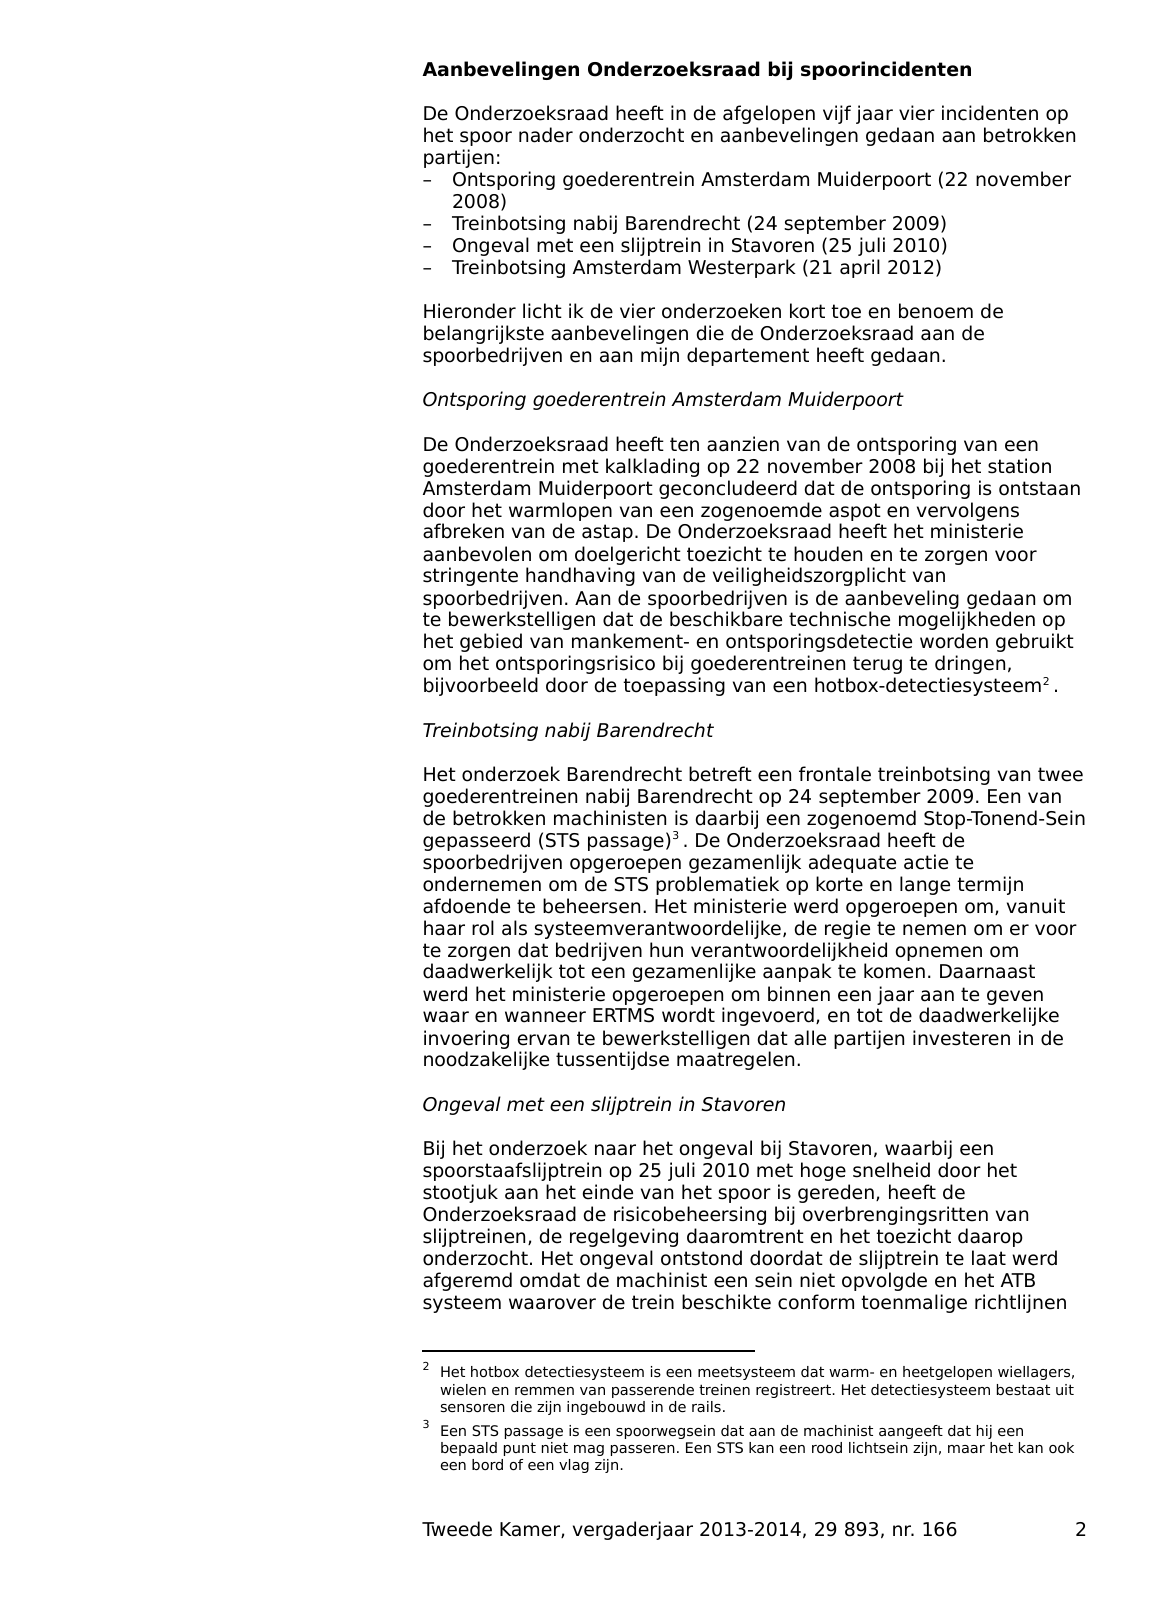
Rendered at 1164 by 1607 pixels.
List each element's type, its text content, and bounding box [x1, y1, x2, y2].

subtitle Ontsporing goederentrein Amsterdam Muiderpoort [422, 389, 1087, 411]
text De Onderzoeksraad heeft in de afgelopen vijf jaar vier incidenten op het spoor nader onderzocht en aanbevelingen gedaan aan betrokken partijen: [422, 103, 1087, 169]
text – Treinbotsing Amsterdam Westerpark (21 april 2012) [422, 257, 1087, 279]
text – Ontsporing goederentrein Amsterdam Muiderpoort (22 november 2008) [422, 169, 1087, 213]
text Het hotbox detectiesysteem is een meetsysteem dat warm- en heetgelopen wiellagers, wielen en remmen van passerende treinen registreert. Het detectiesysteem bestaat uit sensoren die zijn ingebouwd in de rails. [422, 1360, 1087, 1416]
text – Ongeval met een slijptrein in Stavoren (25 juli 2010) [422, 235, 1087, 257]
subtitle Treinbotsing nabij Barendrecht [422, 719, 1087, 741]
text Hieronder licht ik de vier onderzoeken kort toe en benoem de belangrijkste aanbevelingen die de Onderzoeksraad aan de spoorbedrijven en aan mijn departement heeft gedaan. [422, 301, 1087, 367]
text Het onderzoek Barendrecht betreft een frontale treinbotsing van twee goederentreinen nabij Barendrecht op 24 september 2009. Een van de betrokken machinisten is daarbij een zogenoemd Stop-Tonend-Sein gepasseerd (STS passage). De Onderzoeksraad heeft de spoorbedrijven opgeroepen gezamenlijk adequate actie te ondernemen om de STS problematiek op korte en lange termijn afdoende te beheersen. Het ministerie werd opgeroepen om, vanuit haar rol als systeemverantwoordelijke, de regie te nemen om er voor te zorgen dat bedrijven hun verantwoordelijkheid opnemen om daadwerkelijk tot een gezamenlijke aanpak te komen. Daarnaast werd het ministerie opgeroepen om binnen een jaar aan te geven waar en wanneer ERTMS wordt ingevoerd, en tot de daadwerkelijke invoering ervan te bewerkstelligen dat alle partijen investeren in de noodzakelijke tussentijdse maatregelen. [422, 764, 1087, 1071]
subtitle Ongeval met een slijptrein in Stavoren [422, 1093, 1087, 1116]
text Een STS passage is een spoorwegsein dat aan de machinist aangeeft dat hij een bepaald punt niet mag passeren. Een STS kan een rood lichtsein zijn, maar het kan ook een bord of een vlag zijn. [422, 1418, 1087, 1474]
text De Onderzoeksraad heeft ten aanzien van de ontsporing van een goederentrein met kalklading op 22 november 2008 bij het station Amsterdam Muiderpoort geconcludeerd dat de ontsporing is ontstaan door het warmlopen van een zogenoemde aspot en vervolgens afbreken van de astap. De Onderzoeksraad heeft het ministerie aanbevolen om doelgericht toezicht te houden en te zorgen voor stringente handhaving van de veiligheidszorgplicht van spoorbedrijven. Aan de spoorbedrijven is de aanbeveling gedaan om te bewerkstelligen dat de beschikbare technische mogelijkheden op het gebied van mankement- en ontsporingsdetectie worden gebruikt om het ontsporingsrisico bij goederentreinen terug te dringen, bijvoorbeeld door de toepassing van een hotbox-detectiesysteem. [422, 433, 1087, 697]
text – Treinbotsing nabij Barendrecht (24 september 2009) [422, 213, 1087, 235]
subtitle Aanbevelingen Onderzoeksraad bij spoorincidenten [422, 59, 1087, 81]
text Bij het onderzoek naar het ongeval bij Stavoren, waarbij een spoorstaafslijptrein op 25 juli 2010 met hoge snelheid door het stootjuk aan het einde van het spoor is gereden, heeft de Onderzoeksraad de risicobeheersing bij overbrengingsritten van slijptreinen, de regelgeving daaromtrent en het toezicht daarop onderzocht. Het ongeval ontstond doordat de slijptrein te laat werd afgeremd omdat de machinist een sein niet opvolgde en het ATB systeem waarover de trein beschikte conform toenmalige richtlijnen [422, 1138, 1087, 1313]
